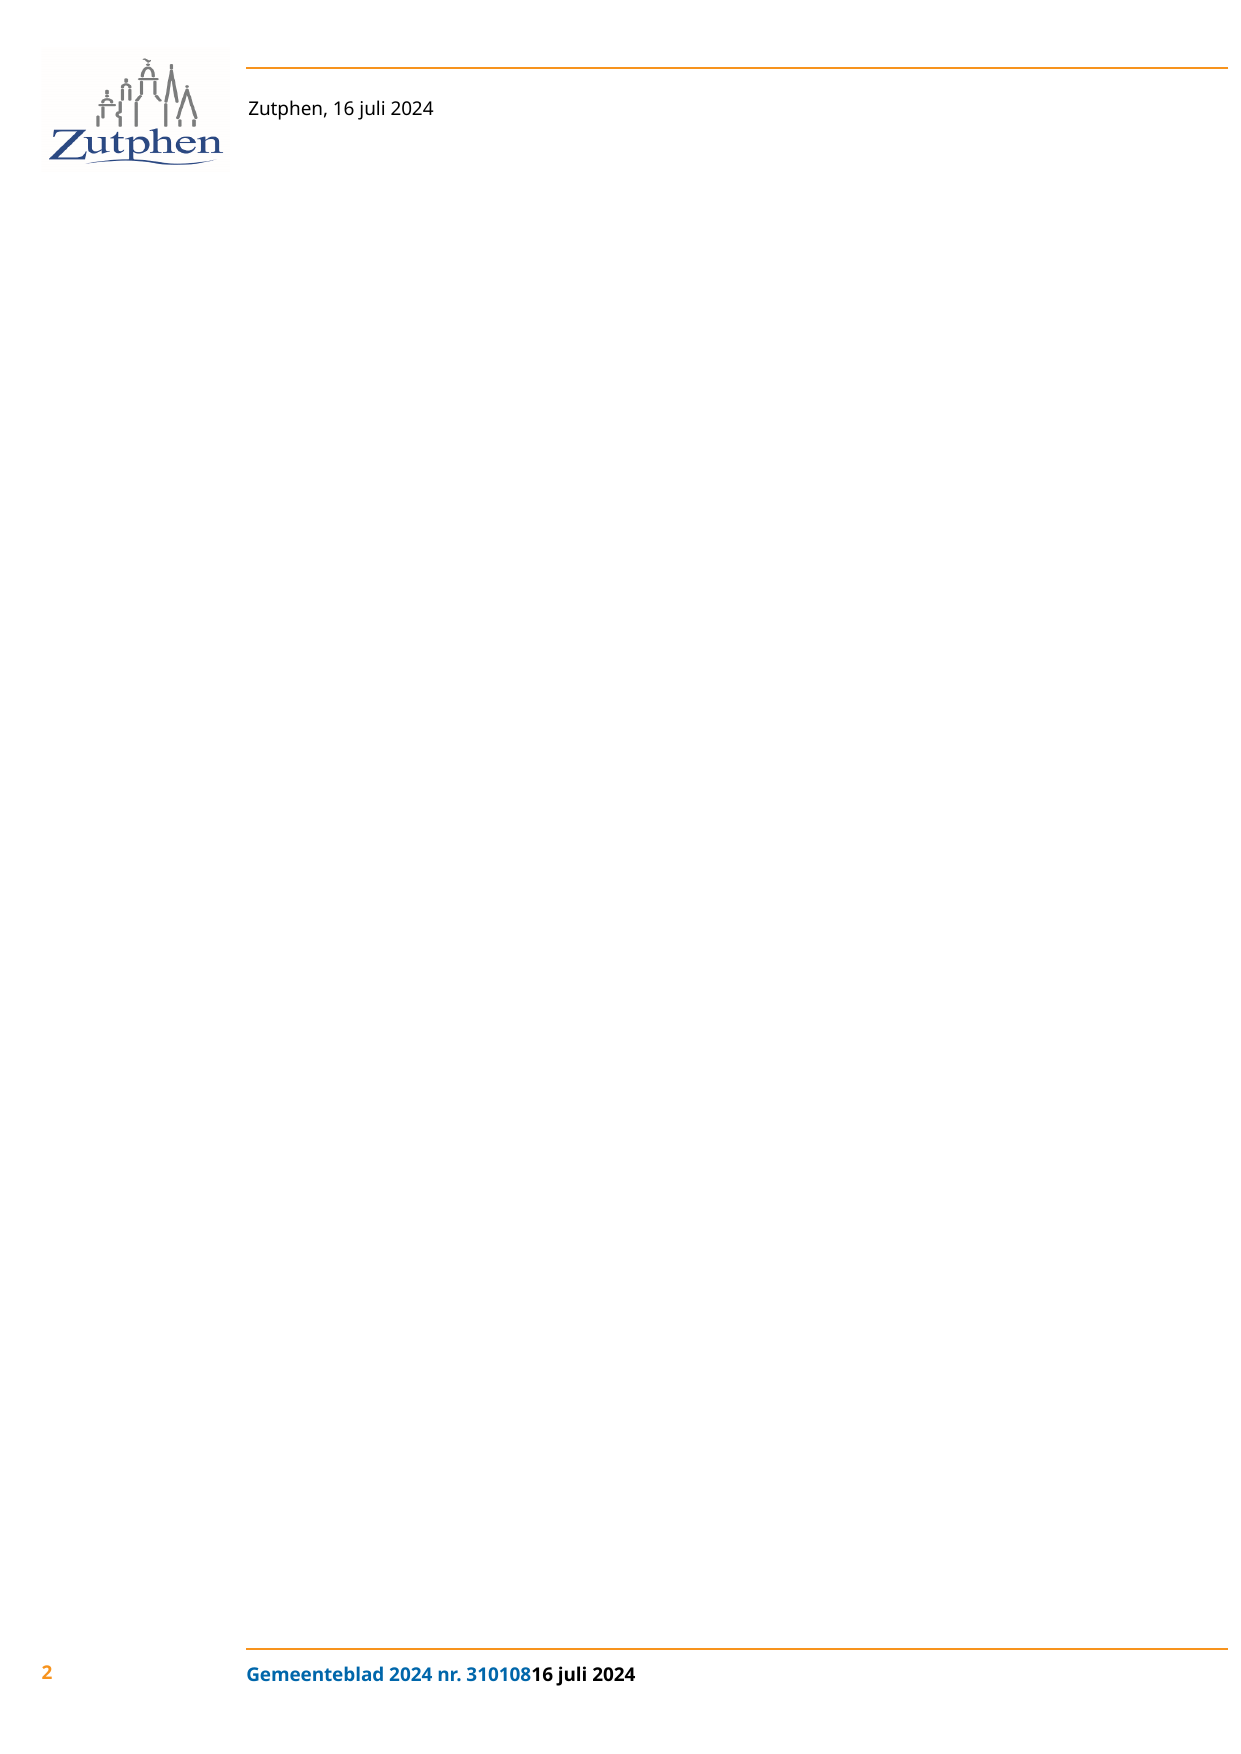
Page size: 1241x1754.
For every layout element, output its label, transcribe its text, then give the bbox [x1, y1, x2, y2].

text Zutphen, 16 juli 2024 [248, 95, 1152, 121]
picture [41, 47, 231, 172]
